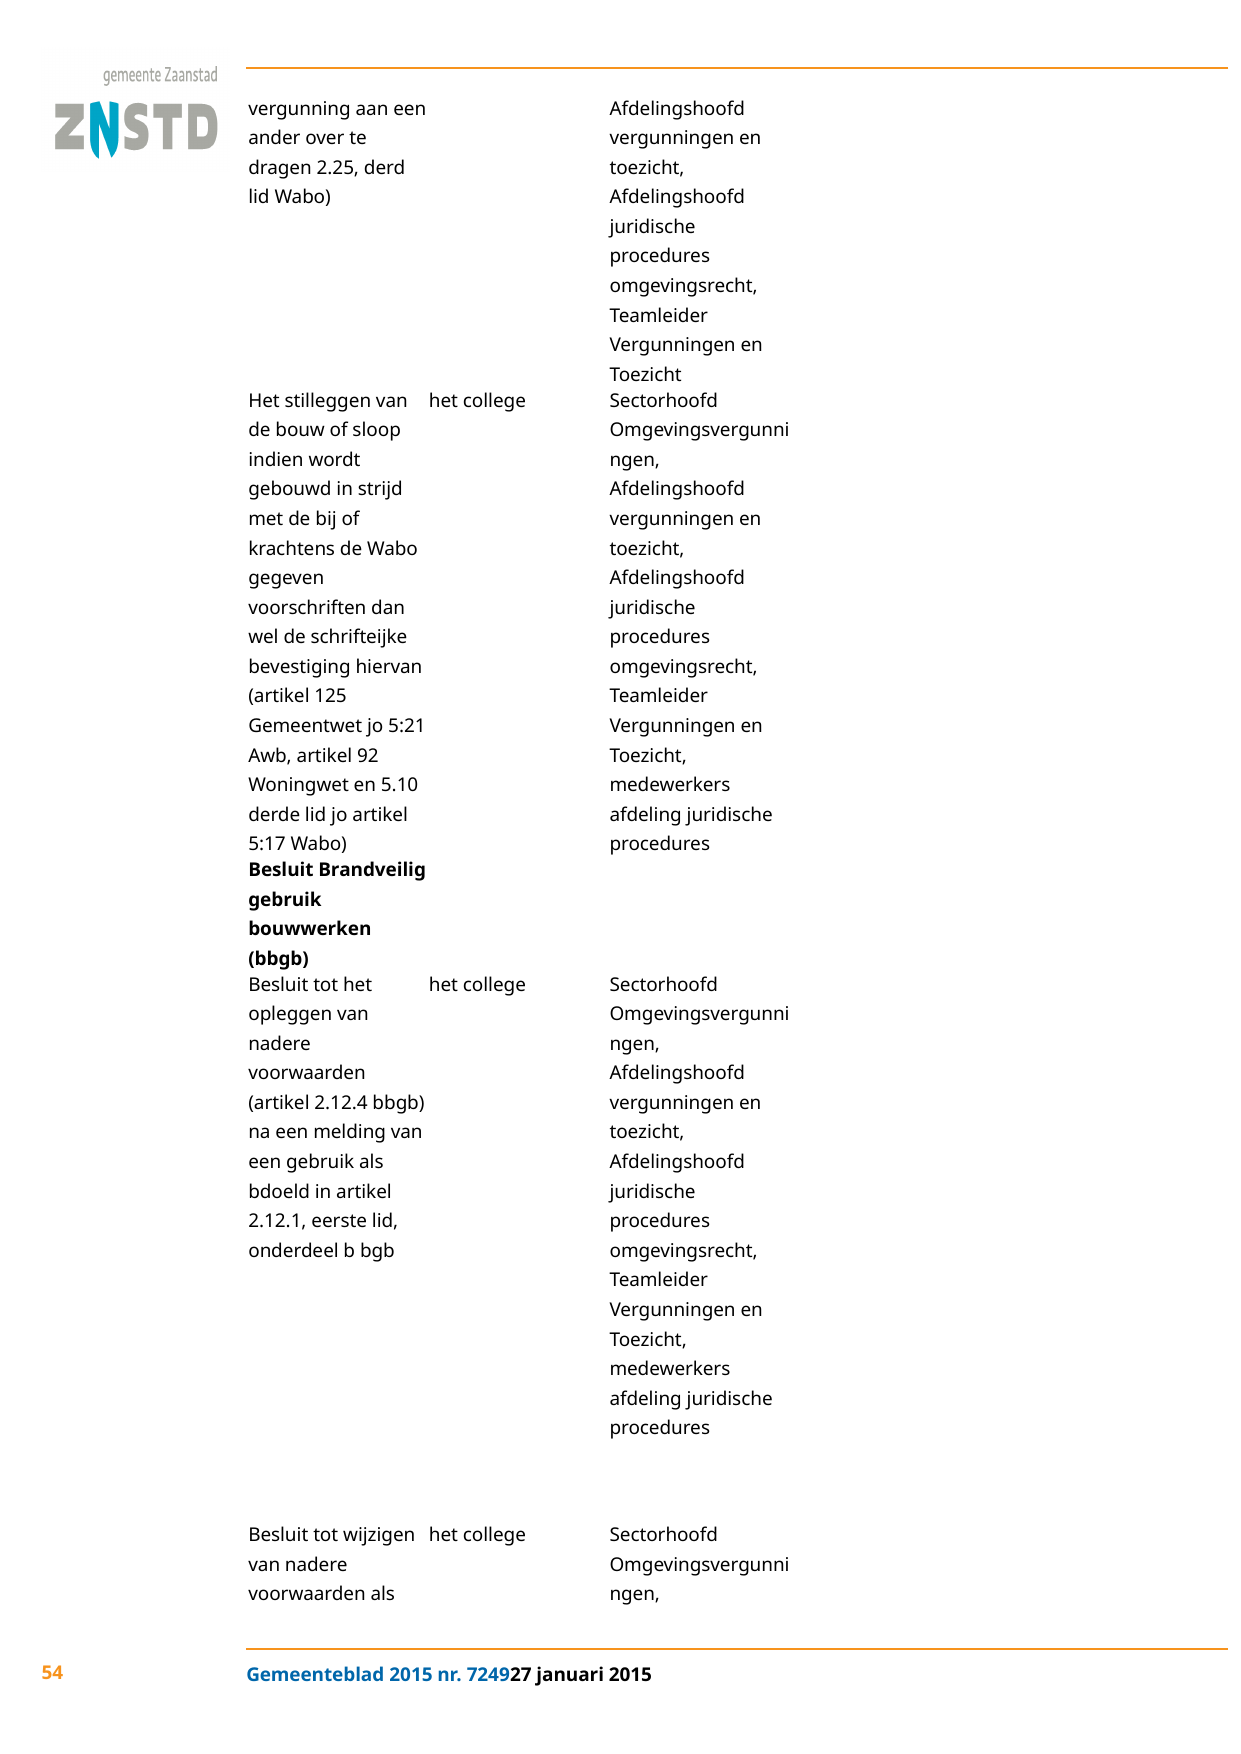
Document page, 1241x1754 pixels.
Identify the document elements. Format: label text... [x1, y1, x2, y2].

table_cell [971, 387, 1152, 856]
table_cell [790, 971, 971, 1440]
table_cell vergunning aan een ander over te dragen 2.25, derd lid Wabo) [248, 95, 429, 387]
table_cell Sectorhoofd Omgevingsvergunningen, Afdelingshoofd vergunningen en toezicht, Afdelingshoofd juridische procedures omgevingsrecht, Teamleider Vergunningen en Toezicht, medewerkers afdeling juridische procedures [609, 387, 790, 856]
table_cell [609, 856, 790, 971]
table_cell Het stilleggen van de bouw of sloop indien wordt gebouwd in strijd met de bij of krachtens de Wabo gegeven voorschriften dan wel de schrifteijke bevestiging hiervan (artikel 125 Gemeentwet jo 5:21 Awb, artikel 92 Woningwet en 5.10 derde lid jo artikel 5:17 Wabo) [248, 387, 429, 856]
table_cell [429, 856, 609, 971]
table_cell Afdelingshoofd vergunningen en toezicht, Afdelingshoofd juridische procedures omgevingsrecht, Teamleider Vergunningen en Toezicht [609, 95, 790, 387]
table_cell [971, 95, 1152, 387]
table_cell Besluit tot het opleggen van nadere voorwaarden (artikel 2.12.4 bbgb) na een melding van een gebruik als bdoeld in artikel 2.12.1, eerste lid, onderdeel b bgb [248, 971, 429, 1440]
table_cell het college [429, 971, 609, 1440]
table_header het college [429, 1521, 609, 1606]
table_header Sectorhoofd Omgevingsvergunningen, [609, 1521, 790, 1606]
table_cell [429, 95, 609, 387]
table_cell het college [429, 387, 609, 856]
picture [41, 47, 231, 172]
table_cell [790, 387, 971, 856]
table_cell Sectorhoofd Omgevingsvergunningen, Afdelingshoofd vergunningen en toezicht, Afdelingshoofd juridische procedures omgevingsrecht, Teamleider Vergunningen en Toezicht, medewerkers afdeling juridische procedures [609, 971, 790, 1440]
table_cell [790, 95, 971, 387]
table_cell Besluit Brandveilig gebruik bouwwerken (bbgb) [248, 856, 429, 971]
table_header [971, 1521, 1152, 1606]
table_header Besluit tot wijzigen van nadere voorwaarden als [248, 1521, 429, 1606]
table_header [790, 1521, 971, 1606]
table_cell [971, 971, 1152, 1440]
table_cell [971, 856, 1152, 971]
table_cell [790, 856, 971, 971]
